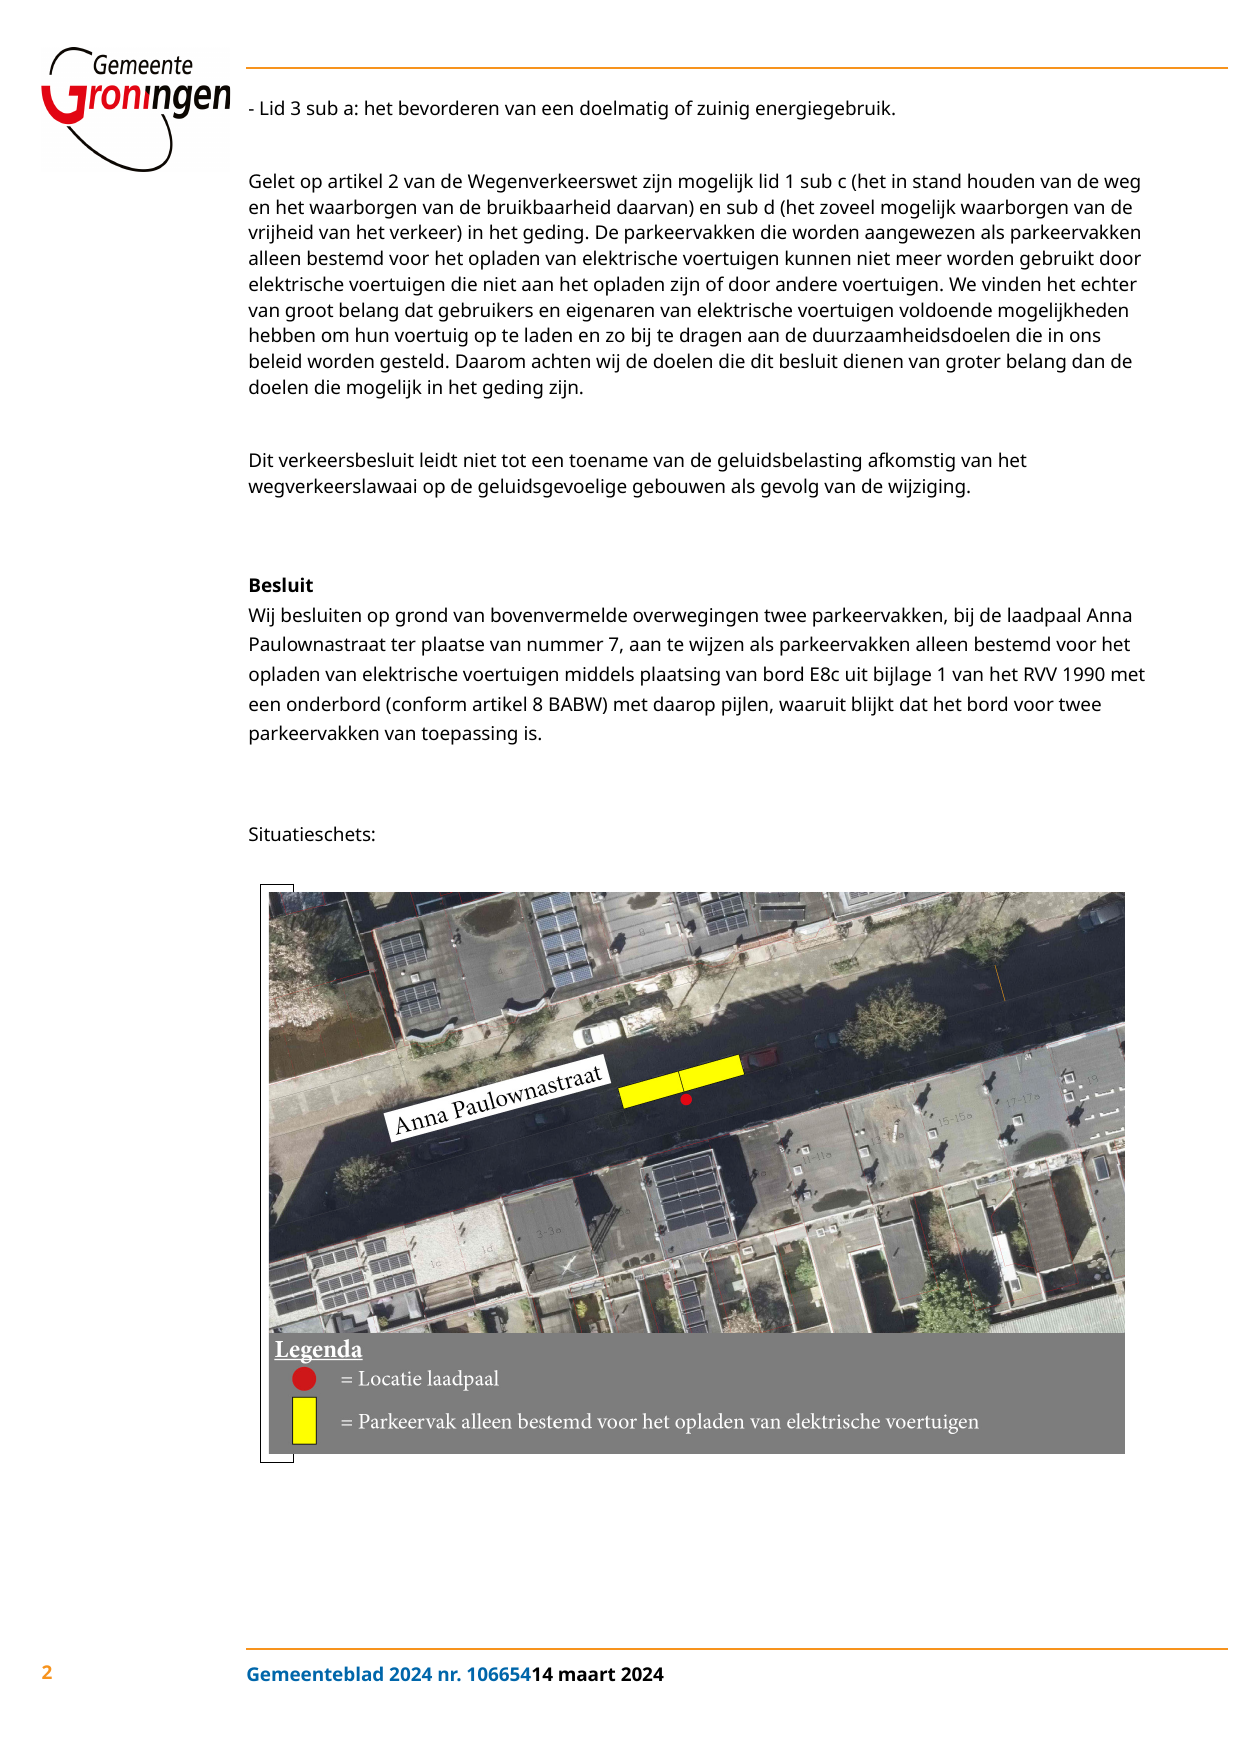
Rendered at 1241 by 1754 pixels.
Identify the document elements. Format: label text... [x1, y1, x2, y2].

text - Lid 3 sub a: het bevorderen van een doelmatig of zuinig energiegebruik. [248, 95, 1152, 121]
text Gelet op artikel 2 van de Wegenverkeerswet zijn mogelijk lid 1 sub c (het in stand houden van de weg en het waarborgen van de bruikbaarheid daarvan) en sub d (het zoveel mogelijk waarborgen van de vrijheid van het verkeer) in het geding. De parkeervakken die worden aangewezen als parkeervakken alleen bestemd voor het opladen van elektrische voertuigen kunnen niet meer worden gebruikt door elektrische voertuigen die niet aan het opladen zijn of door andere voertuigen. We vinden het echter van groot belang dat gebruikers en eigenaren van elektrische voertuigen voldoende mogelijkheden hebben om hun voertuig op te laden en zo bij te dragen aan de duurzaamheidsdoelen die in ons beleid worden gesteld. Daarom achten wij de doelen die dit besluit dienen van groter belang dan de doelen die mogelijk in het geding zijn. [248, 168, 1152, 400]
picture [268, 892, 1125, 1454]
text Situatieschets: [248, 821, 1152, 847]
text Wij besluiten op grond van bovenvermelde overwegingen twee parkeervakken, bij de laadpaal Anna Paulownastraat ter plaatse van nummer 7, aan te wijzen als parkeervakken alleen bestemd voor het opladen van elektrische voertuigen middels plaatsing van bord E8c uit bijlage 1 van het RVV 1990 met een onderbord (conform artikel 8 BABW) met daarop pijlen, waaruit blijkt dat het bord voor twee parkeervakken van toepassing is. [248, 602, 1152, 746]
picture [41, 47, 231, 172]
text Besluit [248, 572, 1152, 598]
text Dit verkeersbesluit leidt niet tot een toename van de geluidsbelasting afkomstig van het wegverkeerslawaai op de geluidsgevoelige gebouwen als gevolg van de wijziging. [248, 447, 1152, 499]
